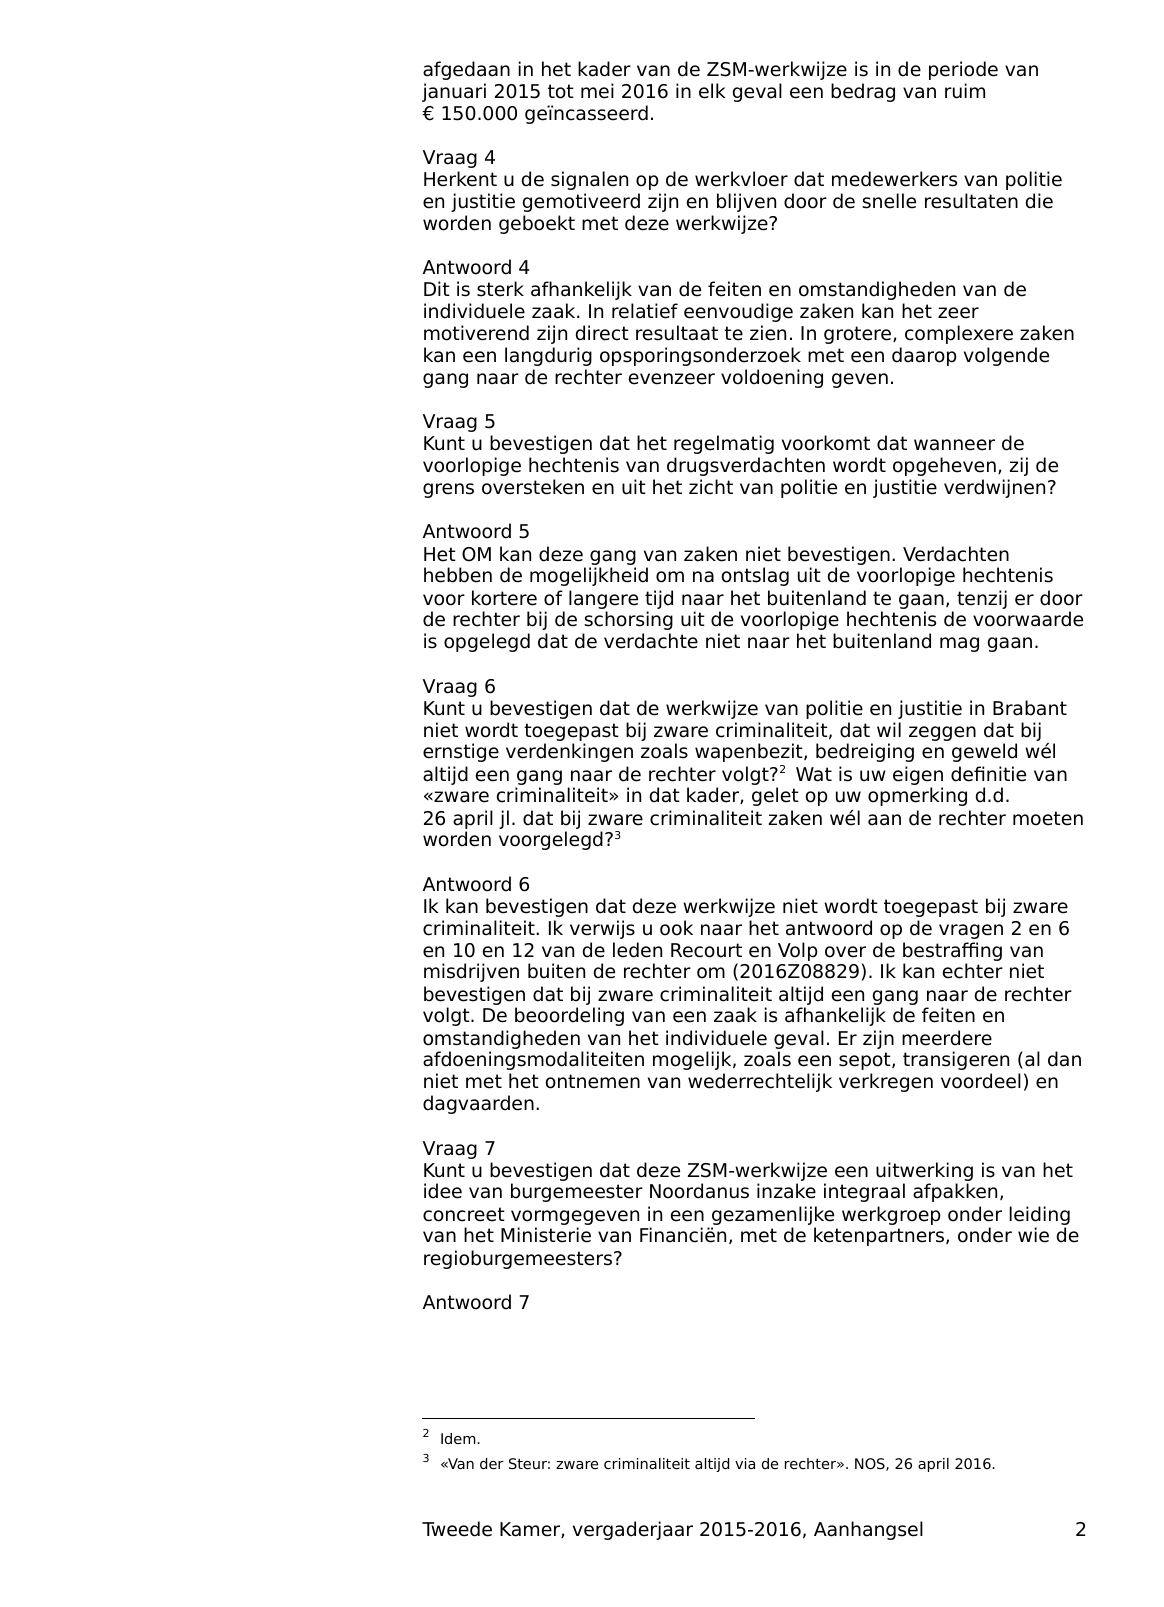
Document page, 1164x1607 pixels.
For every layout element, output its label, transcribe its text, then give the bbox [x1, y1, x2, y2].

text «Van der Steur: zware criminaliteit altijd via de rechter». NOS, 26 april 2016. [422, 1452, 1087, 1474]
text Vraag 7 [422, 1137, 1087, 1159]
text Antwoord 7 [422, 1292, 1087, 1313]
text Vraag 6 [422, 676, 1087, 697]
text Antwoord 4 [422, 257, 1087, 279]
text afgedaan in het kader van de ZSM-werkwijze is in de periode van januari 2015 tot mei 2016 in elk geval een bedrag van ruim € 150.000 geïncasseerd. [422, 59, 1087, 125]
text Kunt u bevestigen dat deze ZSM-werkwijze een uitwerking is van het idee van burgemeester Noordanus inzake integraal afpakken, concreet vormgegeven in een gezamenlijke werkgroep onder leiding van het Ministerie van Financiën, met de ketenpartners, onder wie de regioburgemeesters? [422, 1159, 1087, 1269]
text Kunt u bevestigen dat de werkwijze van politie en justitie in Brabant niet wordt toegepast bij zware criminaliteit, dat wil zeggen dat bij ernstige verdenkingen zoals wapenbezit, bedreiging en geweld wél altijd een gang naar de rechter volgt? Wat is uw eigen definitie van «zware criminaliteit» in dat kader, gelet op uw opmerking d.d. 26 april jl. dat bij zware criminaliteit zaken wél aan de rechter moeten worden voorgelegd? [422, 697, 1087, 851]
text Het OM kan deze gang van zaken niet bevestigen. Verdachten hebben de mogelijkheid om na ontslag uit de voorlopige hechtenis voor kortere of langere tijd naar het buitenland te gaan, tenzij er door de rechter bij de schorsing uit de voorlopige hechtenis de voorwaarde is opgelegd dat de verdachte niet naar het buitenland mag gaan. [422, 543, 1087, 653]
text Herkent u de signalen op de werkvloer dat medewerkers van politie en justitie gemotiveerd zijn en blijven door de snelle resultaten die worden geboekt met deze werkwijze? [422, 169, 1087, 235]
text Dit is sterk afhankelijk van de feiten en omstandigheden van de individuele zaak. In relatief eenvoudige zaken kan het zeer motiverend zijn direct resultaat te zien. In grotere, complexere zaken kan een langdurig opsporingsonderzoek met een daarop volgende gang naar de rechter evenzeer voldoening geven. [422, 279, 1087, 389]
text Antwoord 5 [422, 521, 1087, 543]
text Antwoord 6 [422, 873, 1087, 896]
text Idem. [422, 1427, 1087, 1449]
text Ik kan bevestigen dat deze werkwijze niet wordt toegepast bij zware criminaliteit. Ik verwijs u ook naar het antwoord op de vragen 2 en 6 en 10 en 12 van de leden Recourt en Volp over de bestraffing van misdrijven buiten de rechter om (2016Z08829). Ik kan echter niet bevestigen dat bij zware criminaliteit altijd een gang naar de rechter volgt. De beoordeling van een zaak is afhankelijk de feiten en omstandigheden van het individuele geval. Er zijn meerdere afdoeningsmodaliteiten mogelijk, zoals een sepot, transigeren (al dan niet met het ontnemen van wederrechtelijk verkregen voordeel) en dagvaarden. [422, 896, 1087, 1115]
text Vraag 4 [422, 147, 1087, 169]
text Kunt u bevestigen dat het regelmatig voorkomt dat wanneer de voorlopige hechtenis van drugsverdachten wordt opgeheven, zij de grens oversteken en uit het zicht van politie en justitie verdwijnen? [422, 433, 1087, 499]
text Vraag 5 [422, 411, 1087, 433]
